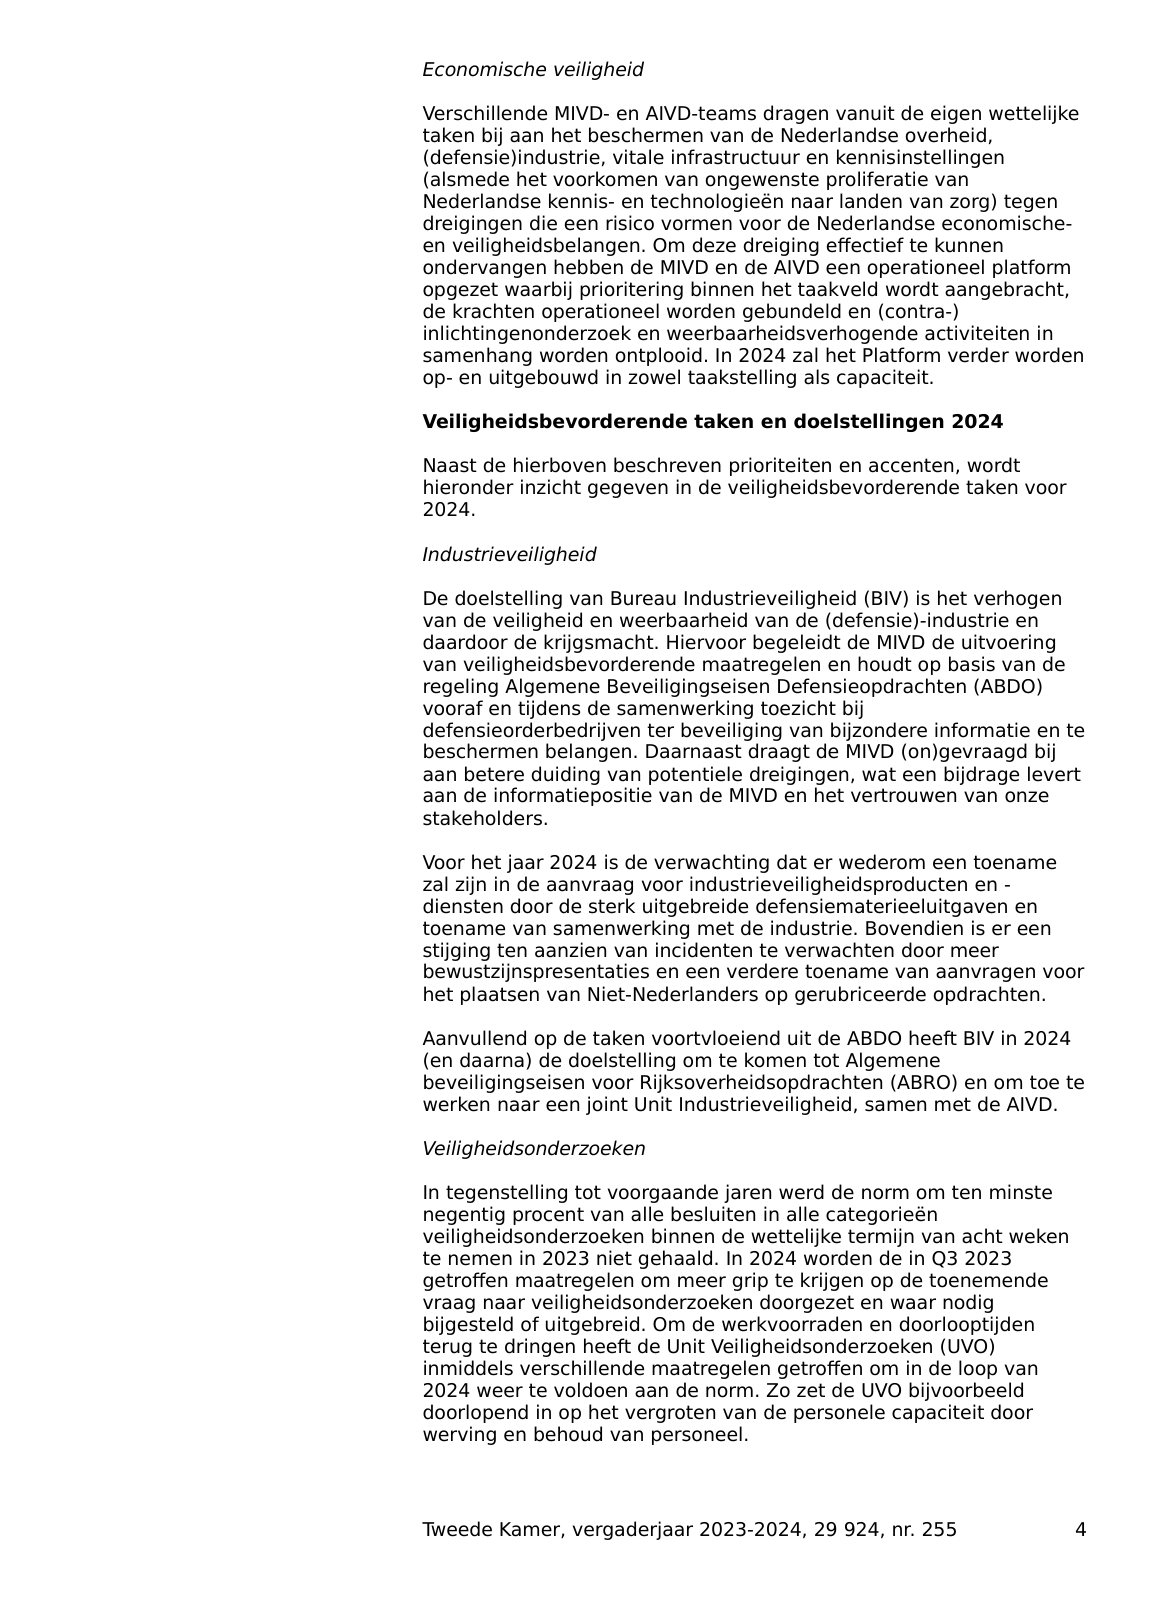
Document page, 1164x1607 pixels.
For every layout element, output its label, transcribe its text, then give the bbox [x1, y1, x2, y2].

text De doelstelling van Bureau Industrieveiligheid (BIV) is het verhogen van de veiligheid en weerbaarheid van de (defensie)-industrie en daardoor de krijgsmacht. Hiervoor begeleidt de MIVD de uitvoering van veiligheidsbevorderende maatregelen en houdt op basis van de regeling Algemene Beveiligingseisen Defensieopdrachten (ABDO) vooraf en tijdens de samenwerking toezicht bij defensieorderbedrijven ter beveiliging van bijzondere informatie en te beschermen belangen. Daarnaast draagt de MIVD (on)gevraagd bij aan betere duiding van potentiele dreigingen, wat een bijdrage levert aan de informatiepositie van de MIVD en het vertrouwen van onze stakeholders. [422, 588, 1087, 829]
text Voor het jaar 2024 is de verwachting dat er wederom een toename zal zijn in de aanvraag voor industrieveiligheidsproducten en -diensten door de sterk uitgebreide defensiematerieeluitgaven en toename van samenwerking met de industrie. Bovendien is er een stijging ten aanzien van incidenten te verwachten door meer bewustzijnspresentaties en een verdere toename van aanvragen voor het plaatsen van Niet-Nederlanders op gerubriceerde opdrachten. [422, 852, 1087, 1005]
subtitle Veiligheidsbevorderende taken en doelstellingen 2024 [422, 411, 1087, 433]
subtitle Industrieveiligheid [422, 543, 1087, 565]
text Aanvullend op de taken voortvloeiend uit de ABDO heeft BIV in 2024 (en daarna) de doelstelling om te komen tot Algemene beveiligingseisen voor Rijksoverheidsopdrachten (ABRO) en om toe te werken naar een joint Unit Industrieveiligheid, samen met de AIVD. [422, 1028, 1087, 1116]
text Naast de hierboven beschreven prioriteiten en accenten, wordt hieronder inzicht gegeven in de veiligheidsbevorderende taken voor 2024. [422, 455, 1087, 521]
text Verschillende MIVD- en AIVD-teams dragen vanuit de eigen wettelijke taken bij aan het beschermen van de Nederlandse overheid, (defensie)industrie, vitale infrastructuur en kennisinstellingen (alsmede het voorkomen van ongewenste proliferatie van Nederlandse kennis- en technologieën naar landen van zorg) tegen dreigingen die een risico vormen voor de Nederlandse economische- en veiligheidsbelangen. Om deze dreiging effectief te kunnen ondervangen hebben de MIVD en de AIVD een operationeel platform opgezet waarbij prioritering binnen het taakveld wordt aangebracht, de krachten operationeel worden gebundeld en (contra-) inlichtingenonderzoek en weerbaarheidsverhogende activiteiten in samenhang worden ontplooid. In 2024 zal het Platform verder worden op- en uitgebouwd in zowel taakstelling als capaciteit. [422, 103, 1087, 389]
subtitle Economische veiligheid [422, 59, 1087, 81]
subtitle Veiligheidsonderzoeken [422, 1138, 1087, 1160]
text In tegenstelling tot voorgaande jaren werd de norm om ten minste negentig procent van alle besluiten in alle categorieën veiligheidsonderzoeken binnen de wettelijke termijn van acht weken te nemen in 2023 niet gehaald. In 2024 worden de in Q3 2023 getroffen maatregelen om meer grip te krijgen op de toenemende vraag naar veiligheidsonderzoeken doorgezet en waar nodig bijgesteld of uitgebreid. Om de werkvoorraden en doorlooptijden terug te dringen heeft de Unit Veiligheidsonderzoeken (UVO) inmiddels verschillende maatregelen getroffen om in de loop van 2024 weer te voldoen aan de norm. Zo zet de UVO bijvoorbeeld doorlopend in op het vergroten van de personele capaciteit door werving en behoud van personeel. [422, 1182, 1087, 1446]
